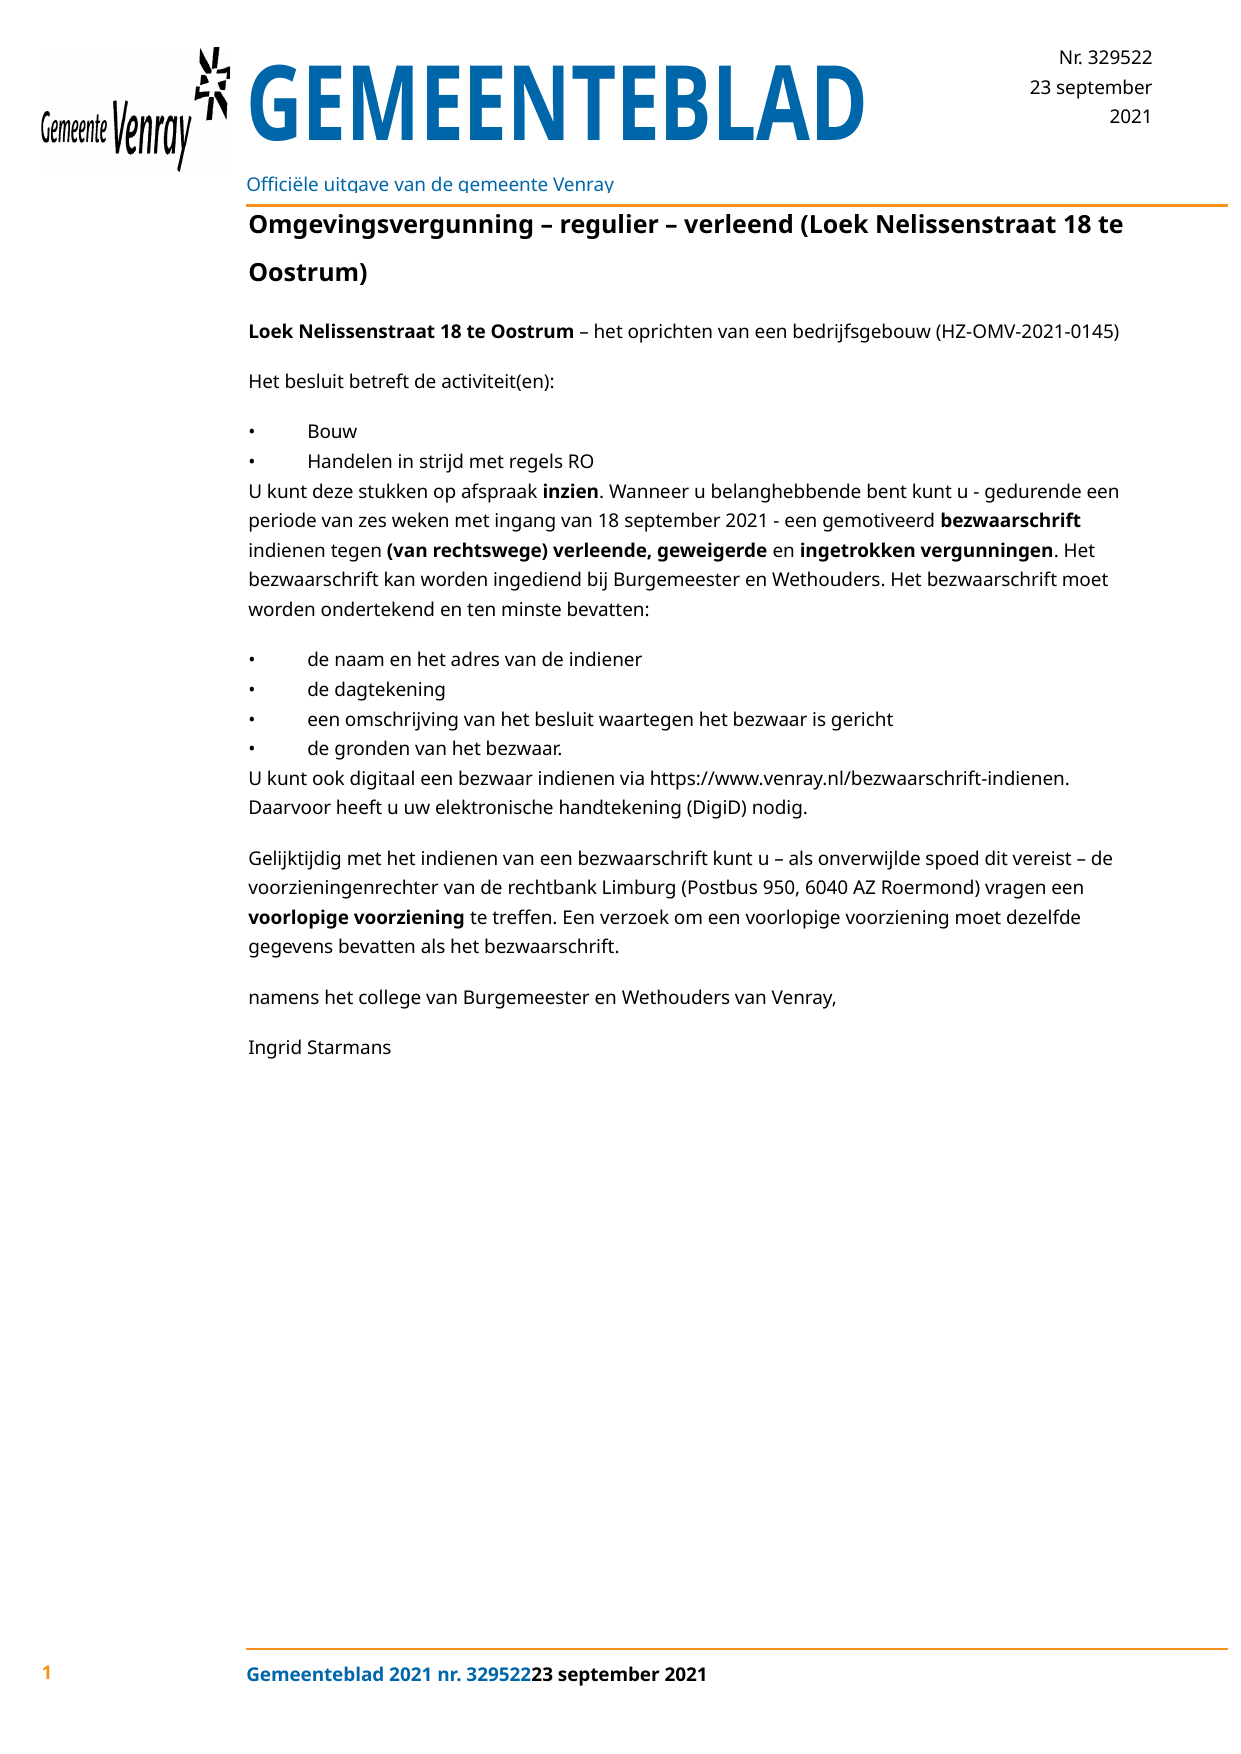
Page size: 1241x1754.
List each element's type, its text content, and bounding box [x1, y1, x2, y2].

list Handelen in strijd met regels RO [248, 448, 1152, 474]
list de dagtekening [248, 676, 1152, 702]
text Ingrid Starmans [248, 1034, 1152, 1060]
text Omgevingsvergunning – regulier – verleend (Loek Nelissenstraat 18 te Oostrum) [248, 207, 1152, 288]
text U kunt deze stukken op afspraak inzien. Wanneer u belanghebbende bent kunt u - gedurende een periode van zes weken met ingang van 18 september 2021 - een gemotiveerd bezwaarschrift indienen tegen (van rechtswege) verleende, geweigerde en ingetrokken vergunningen. Het bezwaarschrift kan worden ingediend bij Burgemeester en Wethouders. Het bezwaarschrift moet worden ondertekend en ten minste bevatten: [248, 478, 1152, 622]
text Loek Nelissenstraat 18 te Oostrum – het oprichten van een bedrijfsgebouw (HZ-OMV-2021-0145) [248, 318, 1152, 344]
list de gronden van het bezwaar. [248, 735, 1152, 761]
list Bouw [248, 419, 1152, 444]
picture [41, 47, 231, 172]
text namens het college van Burgemeester en Wethouders van Venray, [248, 984, 1152, 1010]
text U kunt ook digitaal een bezwaar indienen via https://www.venray.nl/bezwaarschrift-indienen. Daarvoor heeft u uw elektronische handtekening (DigiD) nodig. [248, 765, 1152, 820]
list de naam en het adres van de indiener [248, 647, 1152, 672]
text Gelijktijdig met het indienen van een bezwaarschrift kunt u – als onverwijlde spoed dit vereist – de voorzieningenrechter van de rechtbank Limburg (Postbus 950, 6040 AZ Roermond) vragen een voorlopige voorziening te treffen. Een verzoek om een voorlopige voorziening moet dezelfde gegevens bevatten als het bezwaarschrift. [248, 845, 1152, 959]
list een omschrijving van het besluit waartegen het bezwaar is gericht [248, 706, 1152, 732]
text Het besluit betreft de activiteit(en): [248, 368, 1152, 394]
